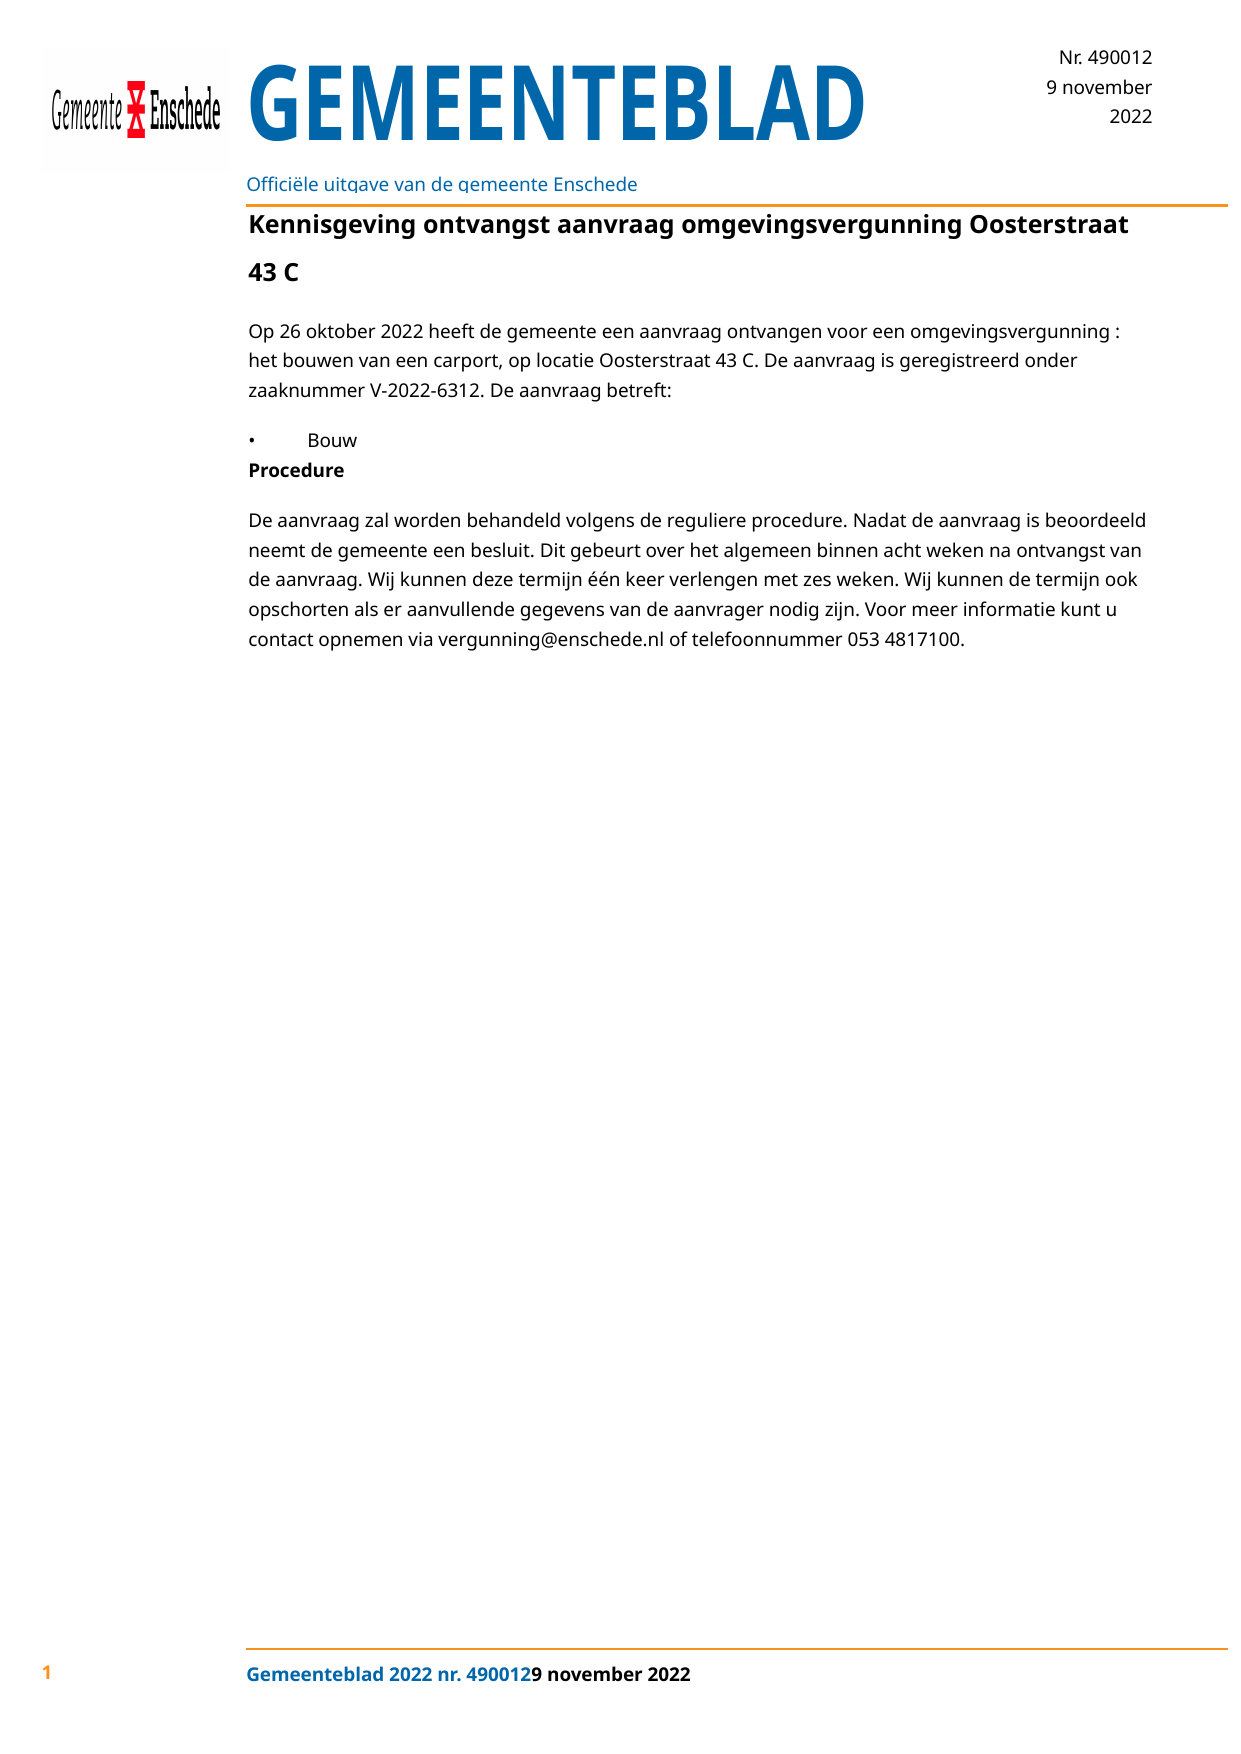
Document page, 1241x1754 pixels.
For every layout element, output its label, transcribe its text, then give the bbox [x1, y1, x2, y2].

list Bouw [248, 427, 1152, 453]
text Kennisgeving ontvangst aanvraag omgevingsvergunning Oosterstraat 43 C [248, 207, 1152, 288]
picture [41, 47, 231, 172]
text Procedure [248, 457, 1152, 483]
text De aanvraag zal worden behandeld volgens de reguliere procedure. Nadat de aanvraag is beoordeeld neemt de gemeente een besluit. Dit gebeurt over het algemeen binnen acht weken na ontvangst van de aanvraag. Wij kunnen deze termijn één keer verlengen met zes weken. Wij kunnen de termijn ook opschorten als er aanvullende gegevens van de aanvrager nodig zijn. Voor meer informatie kunt u contact opnemen via vergunning@enschede.nl of telefoonnummer 053 4817100. [248, 507, 1152, 652]
text Op 26 oktober 2022 heeft de gemeente een aanvraag ontvangen voor een omgevingsvergunning : het bouwen van een carport, op locatie Oosterstraat 43 C. De aanvraag is geregistreerd onder zaaknummer V-2022-6312. De aanvraag betreft: [248, 318, 1152, 403]
